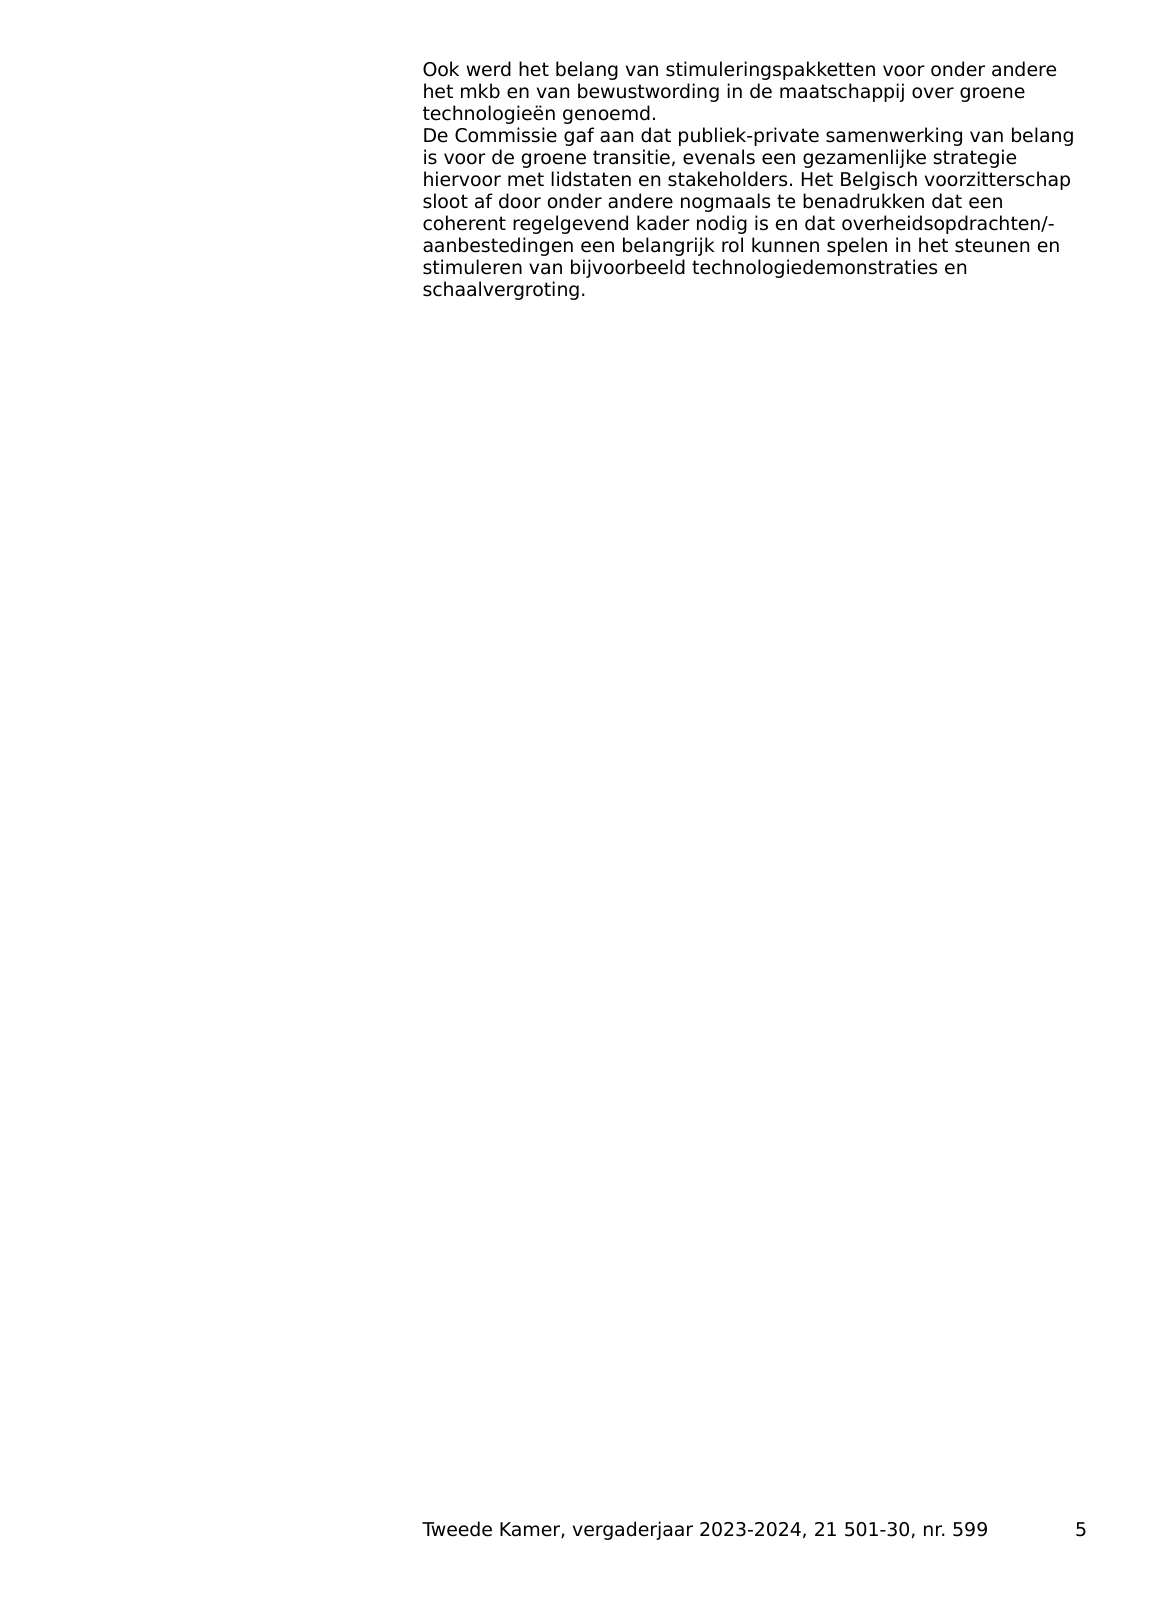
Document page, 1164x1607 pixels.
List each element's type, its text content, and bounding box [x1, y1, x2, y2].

text De Commissie gaf aan dat publiek-private samenwerking van belang is voor de groene transitie, evenals een gezamenlijke strategie hiervoor met lidstaten en stakeholders. Het Belgisch voorzitterschap sloot af door onder andere nogmaals te benadrukken dat een coherent regelgevend kader nodig is en dat overheidsopdrachten/-aanbestedingen een belangrijk rol kunnen spelen in het steunen en stimuleren van bijvoorbeeld technologiedemonstraties en schaalvergroting. [422, 125, 1087, 301]
text Ook werd het belang van stimuleringspakketten voor onder andere het mkb en van bewustwording in de maatschappij over groene technologieën genoemd. [422, 59, 1087, 125]
